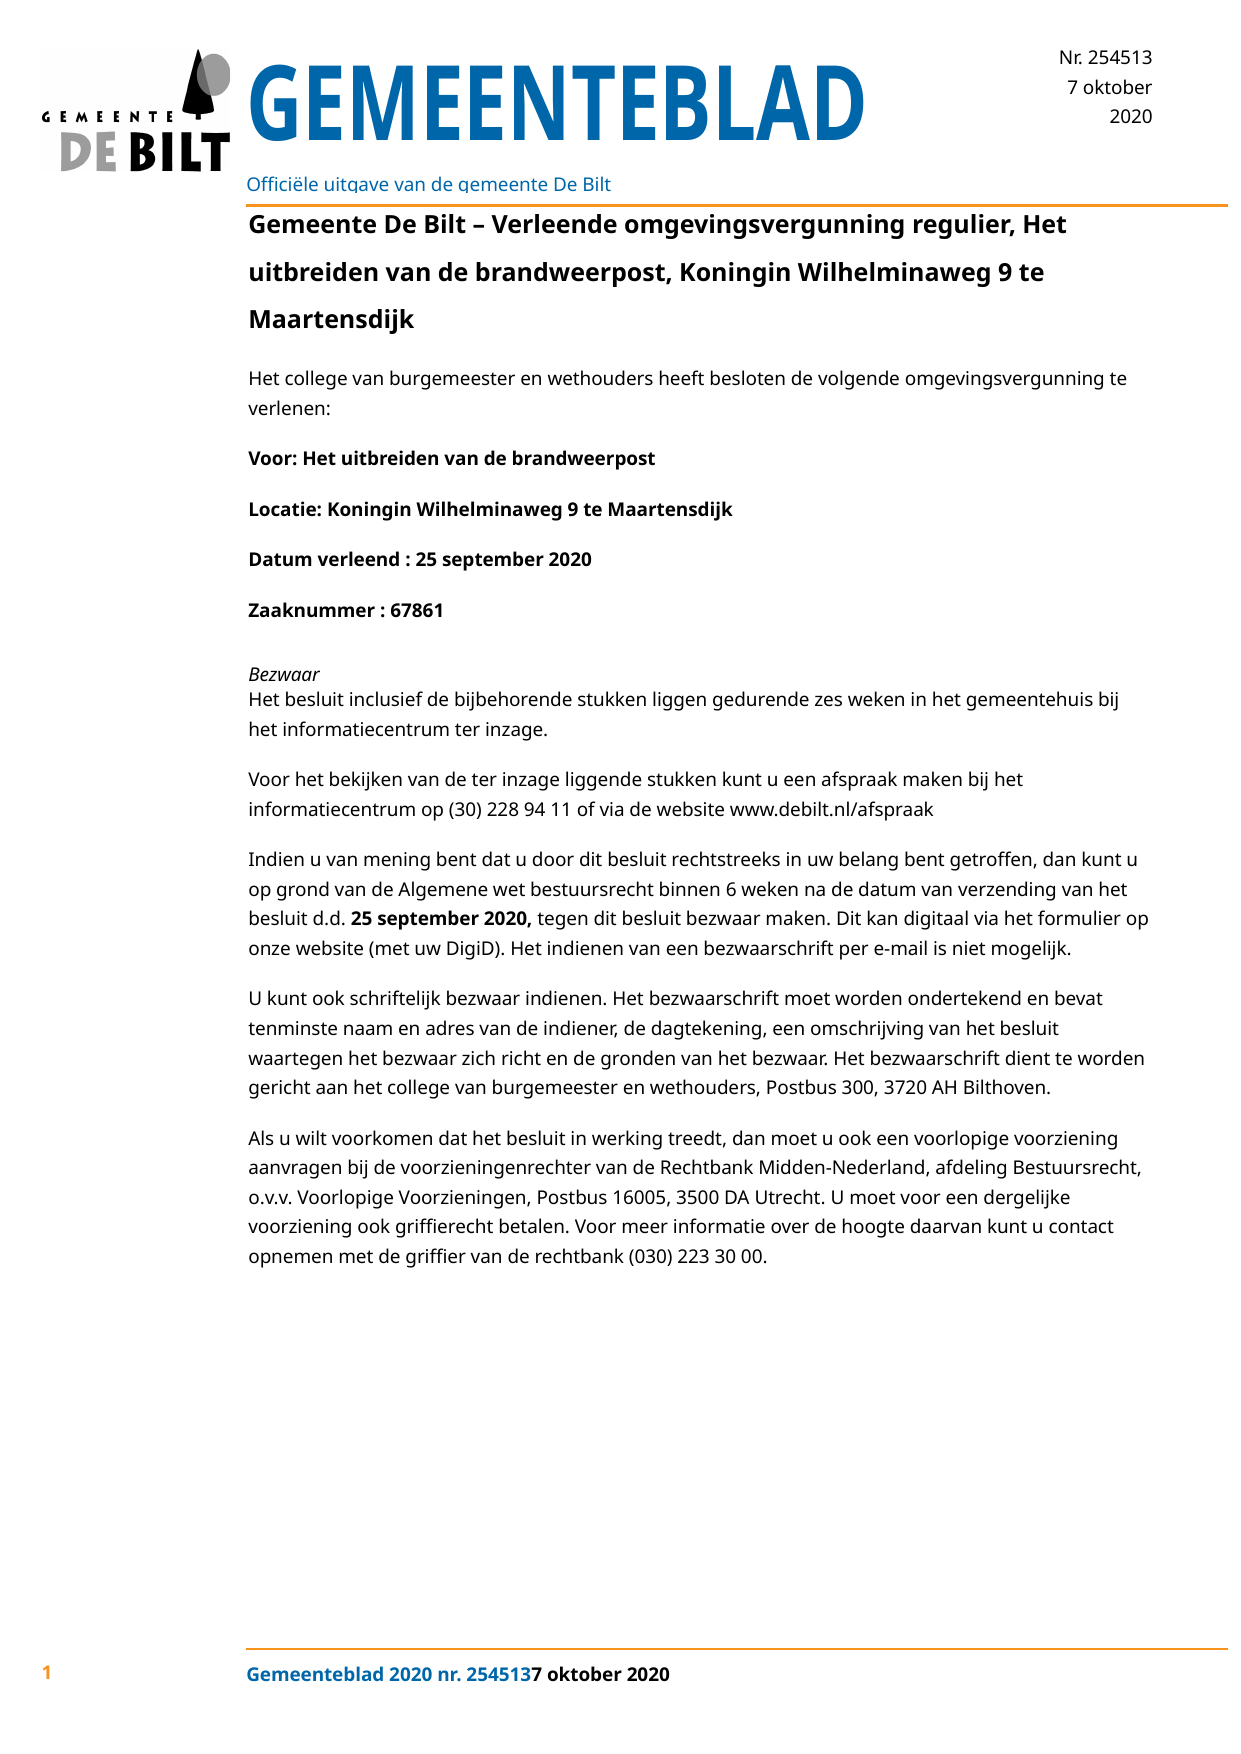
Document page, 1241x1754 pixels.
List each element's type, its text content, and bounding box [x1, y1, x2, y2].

picture [41, 47, 231, 172]
text Het college van burgemeester en wethouders heeft besloten de volgende omgevingsvergunning te verlenen: [248, 366, 1152, 421]
text Bezwaar [248, 661, 1152, 686]
text U kunt ook schriftelijk bezwaar indienen. Het bezwaarschrift moet worden ondertekend en bevat tenminste naam en adres van de indiener, de dagtekening, een omschrijving van het besluit waartegen het bezwaar zich richt en de gronden van het bezwaar. Het bezwaarschrift dient te worden gericht aan het college van burgemeester en wethouders, Postbus 300, 3720 AH Bilthoven. [248, 986, 1152, 1100]
text Als u wilt voorkomen dat het besluit in werking treedt, dan moet u ook een voorlopige voorziening aanvragen bij de voorzieningenrechter van de Rechtbank Midden-Nederland, afdeling Bestuursrecht, o.v.v. Voorlopige Voorzieningen, Postbus 16005, 3500 DA Utrecht. U moet voor een dergelijke voorziening ook griffierecht betalen. Voor meer informatie over de hoogte daarvan kunt u contact opnemen met de griffier van de rechtbank (030) 223 30 00. [248, 1125, 1152, 1269]
text Zaaknummer : 67861 [248, 597, 1152, 622]
text Datum verleend : 25 september 2020 [248, 546, 1152, 572]
text Indien u van mening bent dat u door dit besluit rechtstreeks in uw belang bent getroffen, dan kunt u op grond van de Algemene wet bestuursrecht binnen 6 weken na de datum van verzending van het besluit d.d. 25 september 2020, tegen dit besluit bezwaar maken. Dit kan digitaal via het formulier op onze website (met uw DigiD). Het indienen van een bezwaarschrift per e-mail is niet mogelijk. [248, 846, 1152, 961]
text Het besluit inclusief de bijbehorende stukken liggen gedurende zes weken in het gemeentehuis bij het informatiecentrum ter inzage. [248, 686, 1152, 742]
text Locatie: Koningin Wilhelminaweg 9 te Maartensdijk [248, 496, 1152, 522]
text Voor: Het uitbreiden van de brandweerpost [248, 446, 1152, 471]
text Voor het bekijken van de ter inzage liggende stukken kunt u een afspraak maken bij het informatiecentrum op (30) 228 94 11 of via de website www.debilt.nl/afspraak [248, 766, 1152, 822]
text Gemeente De Bilt – Verleende omgevingsvergunning regulier, Het uitbreiden van de brandweerpost, Koningin Wilhelminaweg 9 te Maartensdijk [248, 207, 1152, 336]
